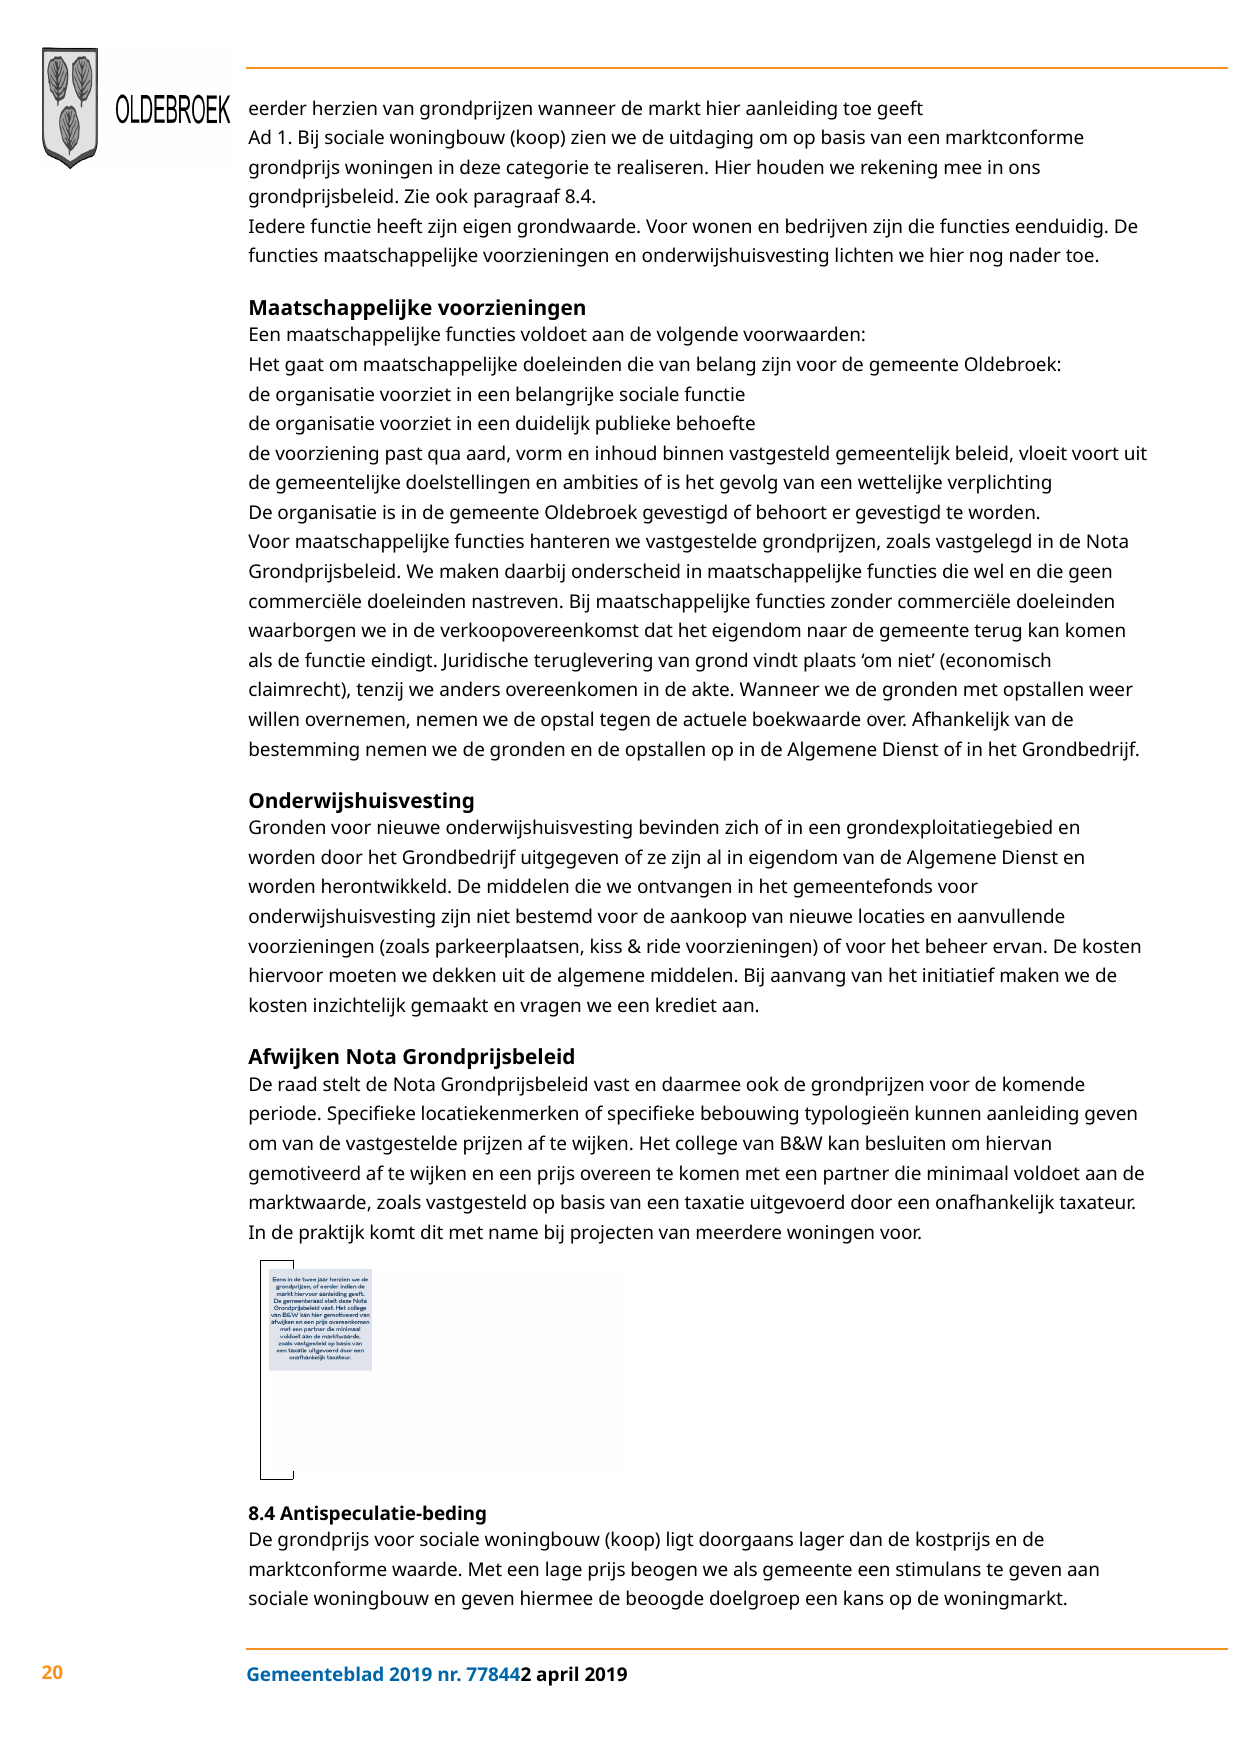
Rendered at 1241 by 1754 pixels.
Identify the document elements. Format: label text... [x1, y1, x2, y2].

picture [268, 1269, 624, 1471]
text Onderwijshuisvesting [248, 786, 1152, 814]
text Voor maatschappelijke functies hanteren we vastgestelde grondprijzen, zoals vastgelegd in de Nota Grondprijsbeleid. We maken daarbij onderscheid in maatschappelijke functies die wel en die geen commerciële doeleinden nastreven. Bij maatschappelijke functies zonder commerciële doeleinden waarborgen we in de verkoopovereenkomst dat het eigendom naar de gemeente terug kan komen als de functie eindigt. Juridische teruglevering van grond vindt plaats ‘om niet’ (economisch claimrecht), tenzij we anders overeenkomen in de akte. Wanneer we de gronden met opstallen weer willen overnemen, nemen we de opstal tegen de actuele boekwaarde over. Afhankelijk van de bestemming nemen we de gronden en de opstallen op in de Algemene Dienst of in het Grondbedrijf. [248, 529, 1152, 761]
text de organisatie voorziet in een belangrijke sociale functie [248, 381, 1152, 406]
picture [41, 47, 231, 172]
text De grondprijs voor sociale woningbouw (koop) ligt doorgaans lager dan de kostprijs en de marktconforme waarde. Met een lage prijs beogen we als gemeente een stimulans te geven aan sociale woningbouw en geven hiermee de beoogde doelgroep een kans op de woningmarkt. [248, 1526, 1152, 1611]
text Een maatschappelijke functies voldoet aan de volgende voorwaarden: [248, 322, 1152, 347]
text Ad 1. Bij sociale woningbouw (koop) zien we de uitdaging om op basis van een marktconforme grondprijs woningen in deze categorie te realiseren. Hier houden we rekening mee in ons grondprijsbeleid. Zie ook paragraaf 8.4. [248, 124, 1152, 209]
text Gronden voor nieuwe onderwijshuisvesting bevinden zich of in een grondexploitatiegebied en worden door het Grondbedrijf uitgegeven of ze zijn al in eigendom van de Algemene Dienst en worden herontwikkeld. De middelen die we ontvangen in het gemeentefonds voor onderwijshuisvesting zijn niet bestemd voor de aankoop van nieuwe locaties en aanvullende voorzieningen (zoals parkeerplaatsen, kiss & ride voorzieningen) of voor het beheer ervan. De kosten hiervoor moeten we dekken uit de algemene middelen. Bij aanvang van het initiatief maken we de kosten inzichtelijk gemaakt en vragen we een krediet aan. [248, 814, 1152, 1018]
text de voorziening past qua aard, vorm en inhoud binnen vastgesteld gemeentelijk beleid, vloeit voort uit de gemeentelijke doelstellingen en ambities of is het gevolg van een wettelijke verplichting [248, 440, 1152, 495]
text 8.4 Antispeculatie-beding [248, 1500, 1152, 1526]
text de organisatie voorziet in een duidelijk publieke behoefte [248, 410, 1152, 436]
text Maatschappelijke voorzieningen [248, 293, 1152, 322]
text Iedere functie heeft zijn eigen grondwaarde. Voor wonen en bedrijven zijn die functies eenduidig. De functies maatschappelijke voorzieningen en onderwijshuisvesting lichten we hier nog nader toe. [248, 213, 1152, 268]
text Afwijken Nota Grondprijsbeleid [248, 1042, 1152, 1071]
text eerder herzien van grondprijzen wanneer de markt hier aanleiding toe geeft [248, 95, 1152, 121]
text Het gaat om maatschappelijke doeleinden die van belang zijn voor de gemeente Oldebroek: [248, 351, 1152, 377]
text De organisatie is in de gemeente Oldebroek gevestigd of behoort er gevestigd te worden. [248, 499, 1152, 525]
text De raad stelt de Nota Grondprijsbeleid vast en daarmee ook de grondprijzen voor de komende periode. Specifieke locatiekenmerken of specifieke bebouwing typologieën kunnen aanleiding geven om van de vastgestelde prijzen af te wijken. Het college van B&W kan besluiten om hiervan gemotiveerd af te wijken en een prijs overeen te komen met een partner die minimaal voldoet aan de marktwaarde, zoals vastgesteld op basis van een taxatie uitgevoerd door een onafhankelijk taxateur. In de praktijk komt dit met name bij projecten van meerdere woningen voor. [248, 1071, 1152, 1244]
